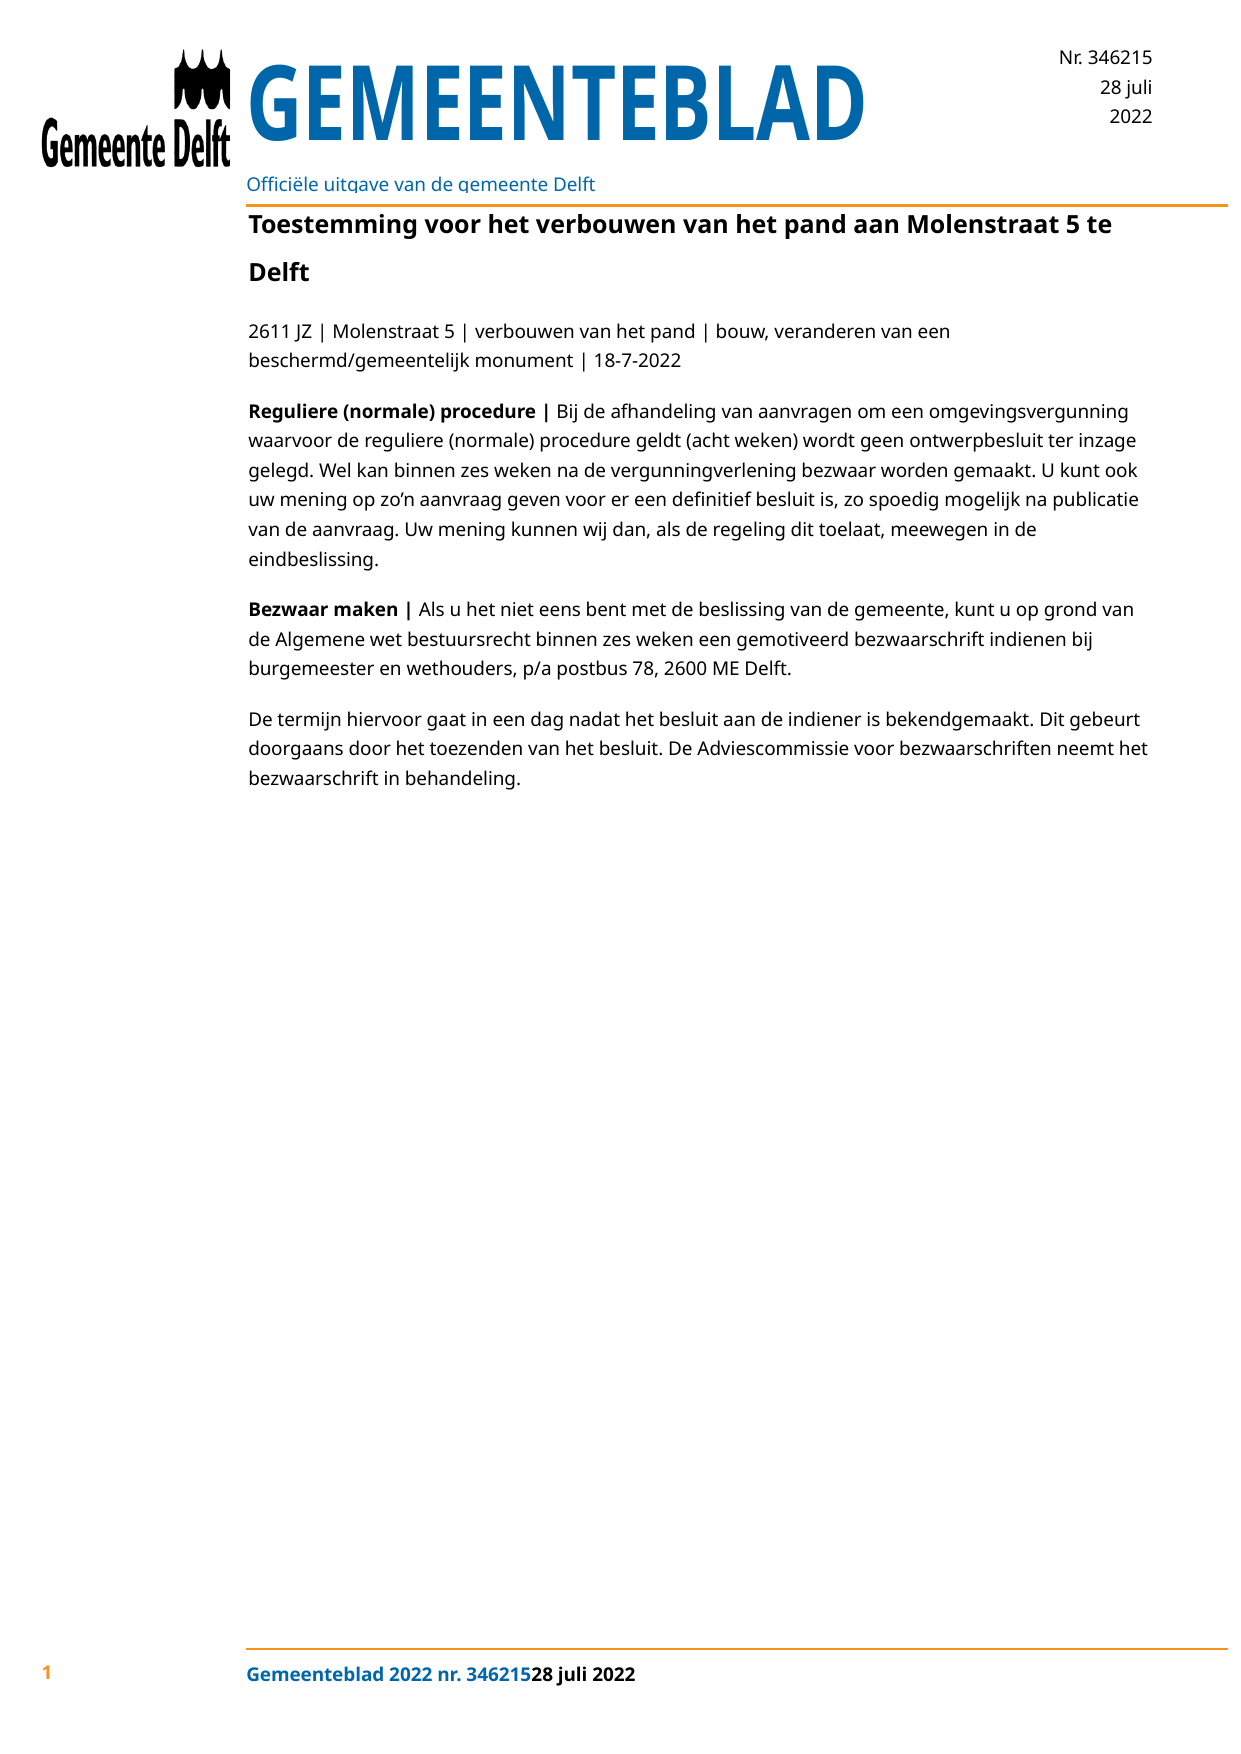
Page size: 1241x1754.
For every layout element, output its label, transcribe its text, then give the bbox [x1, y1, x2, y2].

text Toestemming voor het verbouwen van het pand aan Molenstraat 5 te Delft [248, 207, 1152, 288]
text Bezwaar maken | Als u het niet eens bent met de beslissing van de gemeente, kunt u op grond van de Algemene wet bestuursrecht binnen zes weken een gemotiveerd bezwaarschrift indienen bij burgemeester en wethouders, p/a postbus 78, 2600 ME Delft. [248, 596, 1152, 681]
text 2611 JZ | Molenstraat 5 | verbouwen van het pand | bouw, veranderen van een beschermd/gemeentelijk monument | 18-7-2022 [248, 318, 1152, 373]
text De termijn hiervoor gaat in een dag nadat het besluit aan de indiener is bekendgemaakt. Dit gebeurt doorgaans door het toezenden van het besluit. De Adviescommissie voor bezwaarschriften neemt het bezwaarschrift in behandeling. [248, 706, 1152, 791]
text Reguliere (normale) procedure | Bij de afhandeling van aanvragen om een omgevingsvergunning waarvoor de reguliere (normale) procedure geldt (acht weken) wordt geen ontwerpbesluit ter inzage gelegd. Wel kan binnen zes weken na de vergunningverlening bezwaar worden gemaakt. U kunt ook uw mening op zo’n aanvraag geven voor er een definitief besluit is, zo spoedig mogelijk na publicatie van de aanvraag. Uw mening kunnen wij dan, als de regeling dit toelaat, meewegen in de eindbeslissing. [248, 398, 1152, 572]
picture [41, 47, 231, 172]
